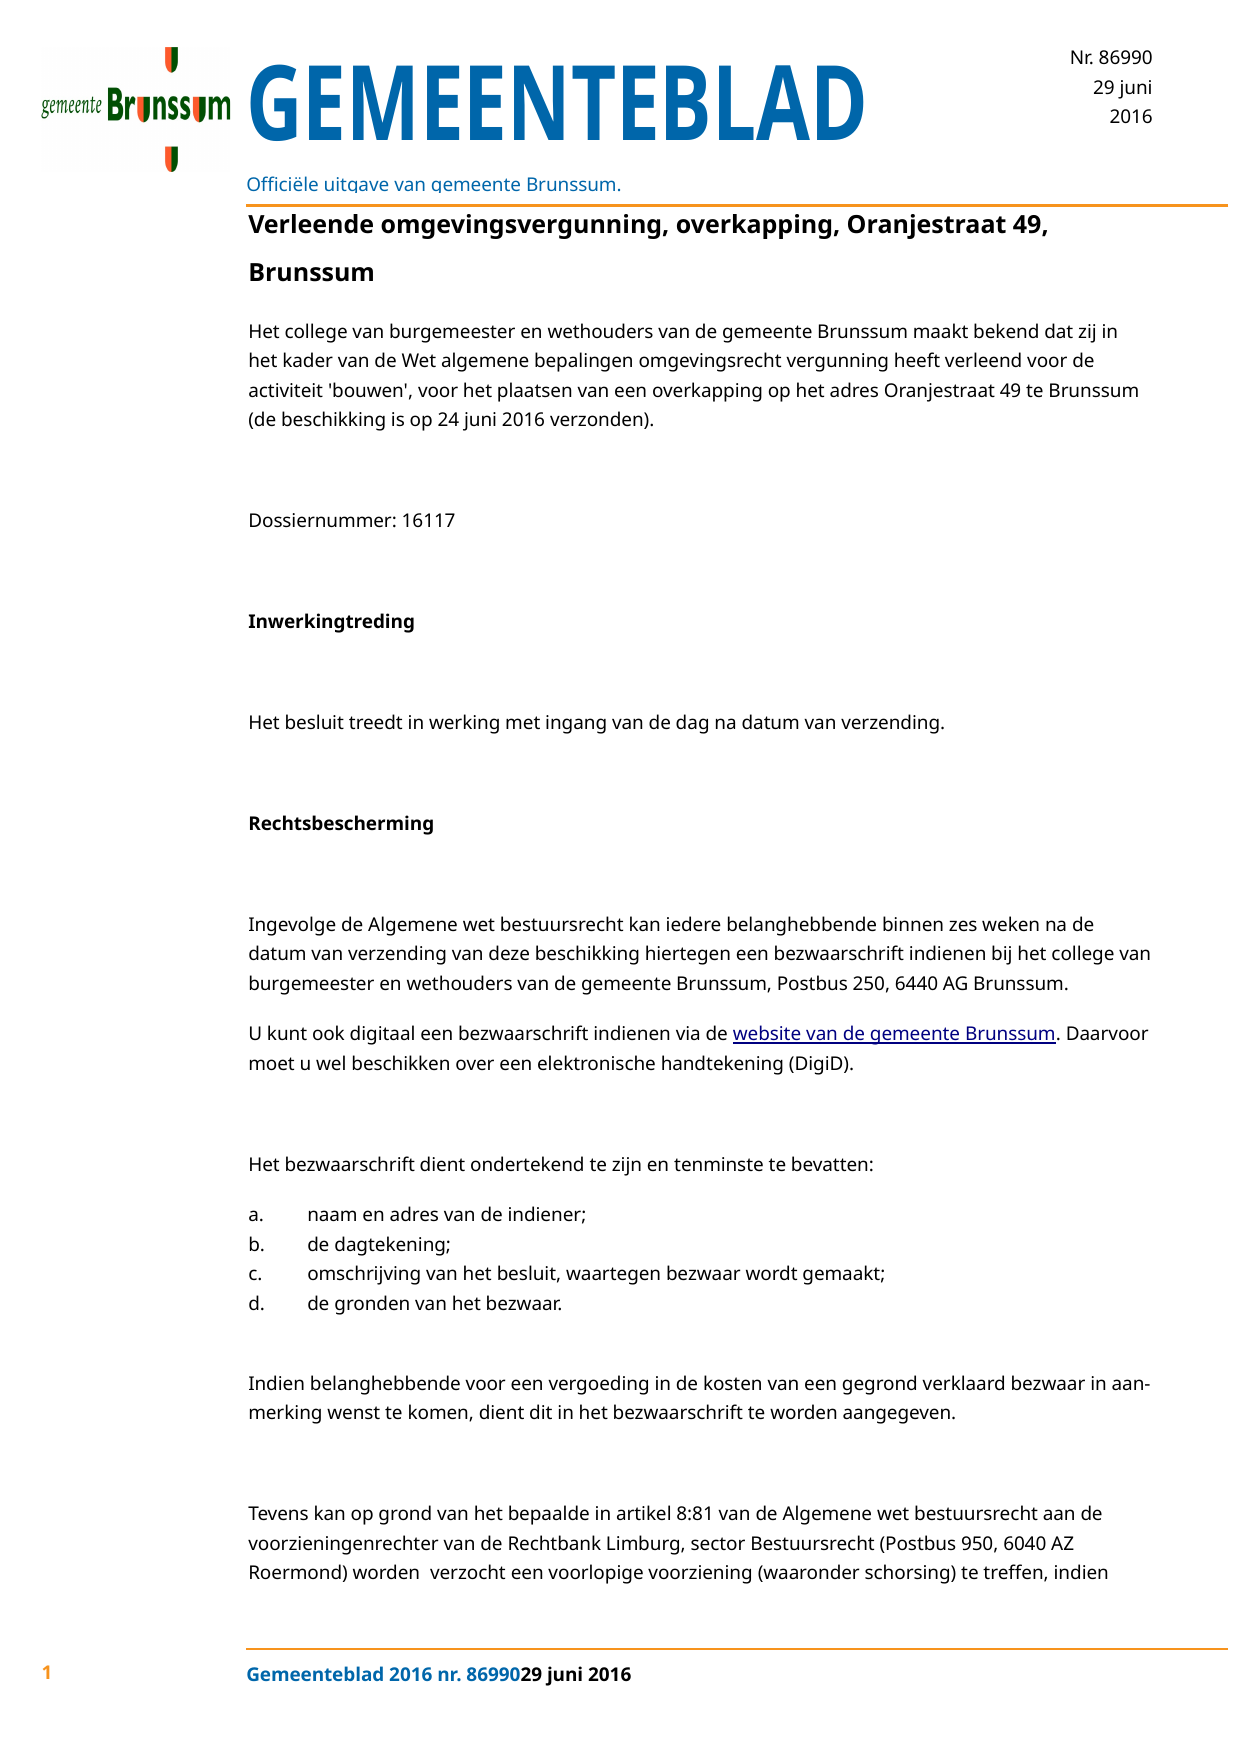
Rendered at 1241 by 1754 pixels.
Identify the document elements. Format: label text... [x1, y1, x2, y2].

text Rechtsbescherming [248, 810, 1152, 836]
text Ingevolge de Algemene wet bestuursrecht kan iedere belanghebbende binnen zes weken na de datum van verzending van deze beschikking hiertegen een bezwaarschrift indienen bij het college van burgemeester en wethouders van de gemeente Brunssum, Postbus 250, 6440 AG Brunssum. [248, 911, 1152, 996]
text Dossiernummer: 16117 [248, 507, 1152, 533]
text Het besluit treedt in werking met ingang van de dag na datum van verzending. [248, 709, 1152, 735]
list de gronden van het bezwaar. [248, 1290, 1152, 1316]
text Indien belanghebbende voor een vergoeding in de kosten van een gegrond verklaard bezwaar in aan-merking wenst te komen, dient dit in het bezwaarschrift te worden aangegeven. [248, 1370, 1152, 1425]
text Het college van burgemeester en wethouders van de gemeente Brunssum maakt bekend dat zij in het kader van de Wet algemene bepalingen omgevingsrecht vergunning heeft verleend voor de activiteit 'bouwen', voor het plaatsen van een overkapping op het adres Oranjestraat 49 te Brunssum (de beschikking is op 24 juni 2016 verzonden). [248, 318, 1152, 432]
list naam en adres van de indiener; [248, 1201, 1152, 1227]
picture [41, 47, 231, 172]
list omschrijving van het besluit, waartegen bezwaar wordt gemaakt; [248, 1260, 1152, 1286]
text Inwerkingtreding [248, 608, 1152, 634]
list de dagtekening; [248, 1231, 1152, 1257]
text Tevens kan op grond van het bepaalde in artikel 8:81 van de Algemene wet bestuursrecht aan de voorzieningenrechter van de Rechtbank Limburg, sector Bestuursrecht (Postbus 950, 6040 AZ Roermond) worden verzocht een voorlopige voorziening (waaronder schorsing) te treffen, indien [248, 1500, 1152, 1585]
text Het bezwaarschrift dient ondertekend te zijn en tenminste te bevatten: [248, 1151, 1152, 1177]
text Verleende omgevingsvergunning, overkapping, Oranjestraat 49, Brunssum [248, 207, 1152, 288]
text U kunt ook digitaal een bezwaarschrift indienen via de website van de gemeente Brunssum. Daarvoor moet u wel beschikken over een elektronische handtekening (DigiD). [248, 1020, 1152, 1076]
